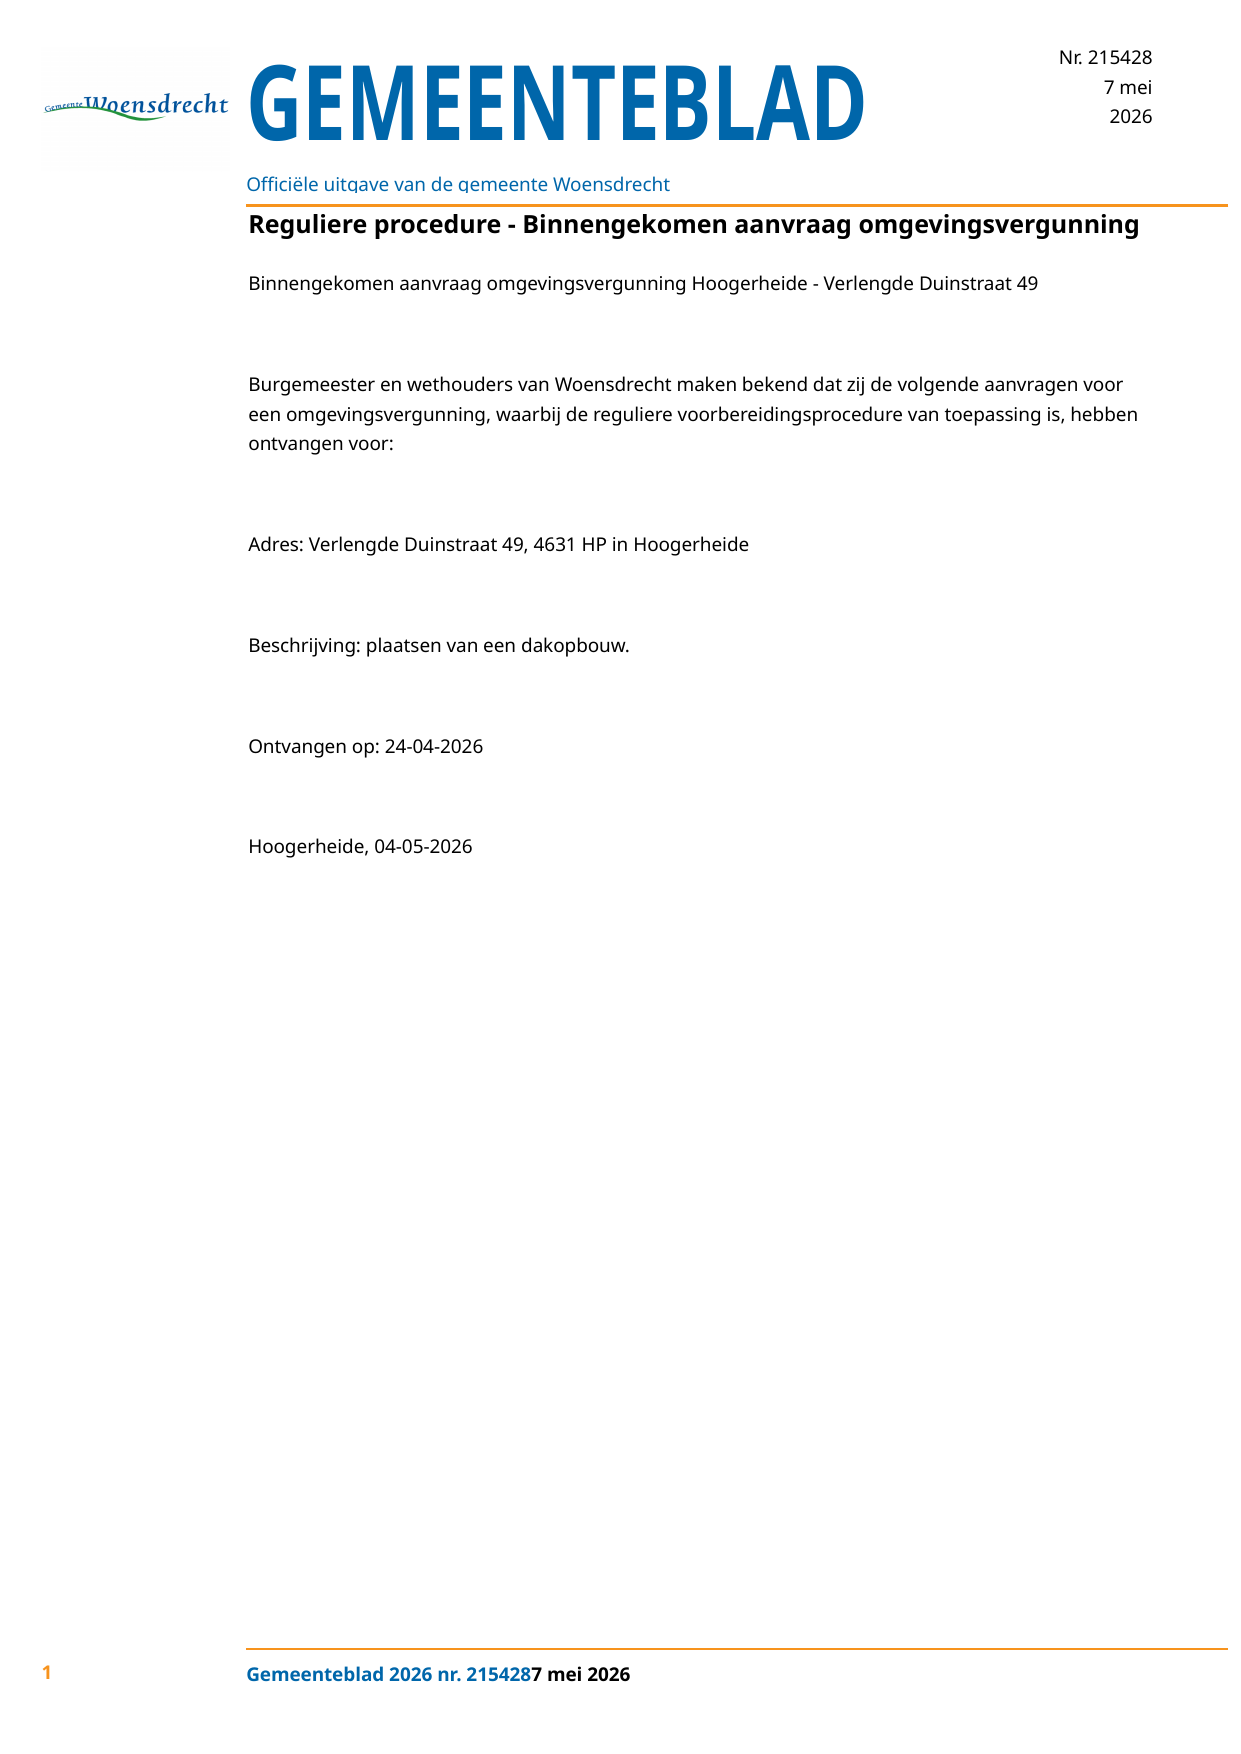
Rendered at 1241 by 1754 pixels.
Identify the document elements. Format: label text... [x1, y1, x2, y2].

text Reguliere procedure - Binnengekomen aanvraag omgevingsvergunning [248, 207, 1152, 241]
text Ontvangen op: 24-04-2026 [248, 733, 1152, 758]
text Binnengekomen aanvraag omgevingsvergunning Hoogerheide - Verlengde Duinstraat 49 [248, 270, 1152, 296]
text Hoogerheide, 04-05-2026 [248, 834, 1152, 859]
text Burgemeester en wethouders van Woensdrecht maken bekend dat zij de volgende aanvragen voor een omgevingsvergunning, waarbij de reguliere voorbereidingsprocedure van toepassing is, hebben ontvangen voor: [248, 371, 1152, 456]
picture [41, 47, 231, 172]
text Adres: Verlengde Duinstraat 49, 4631 HP in Hoogerheide [248, 531, 1152, 557]
text Beschrijving: plaatsen van een dakopbouw. [248, 632, 1152, 658]
